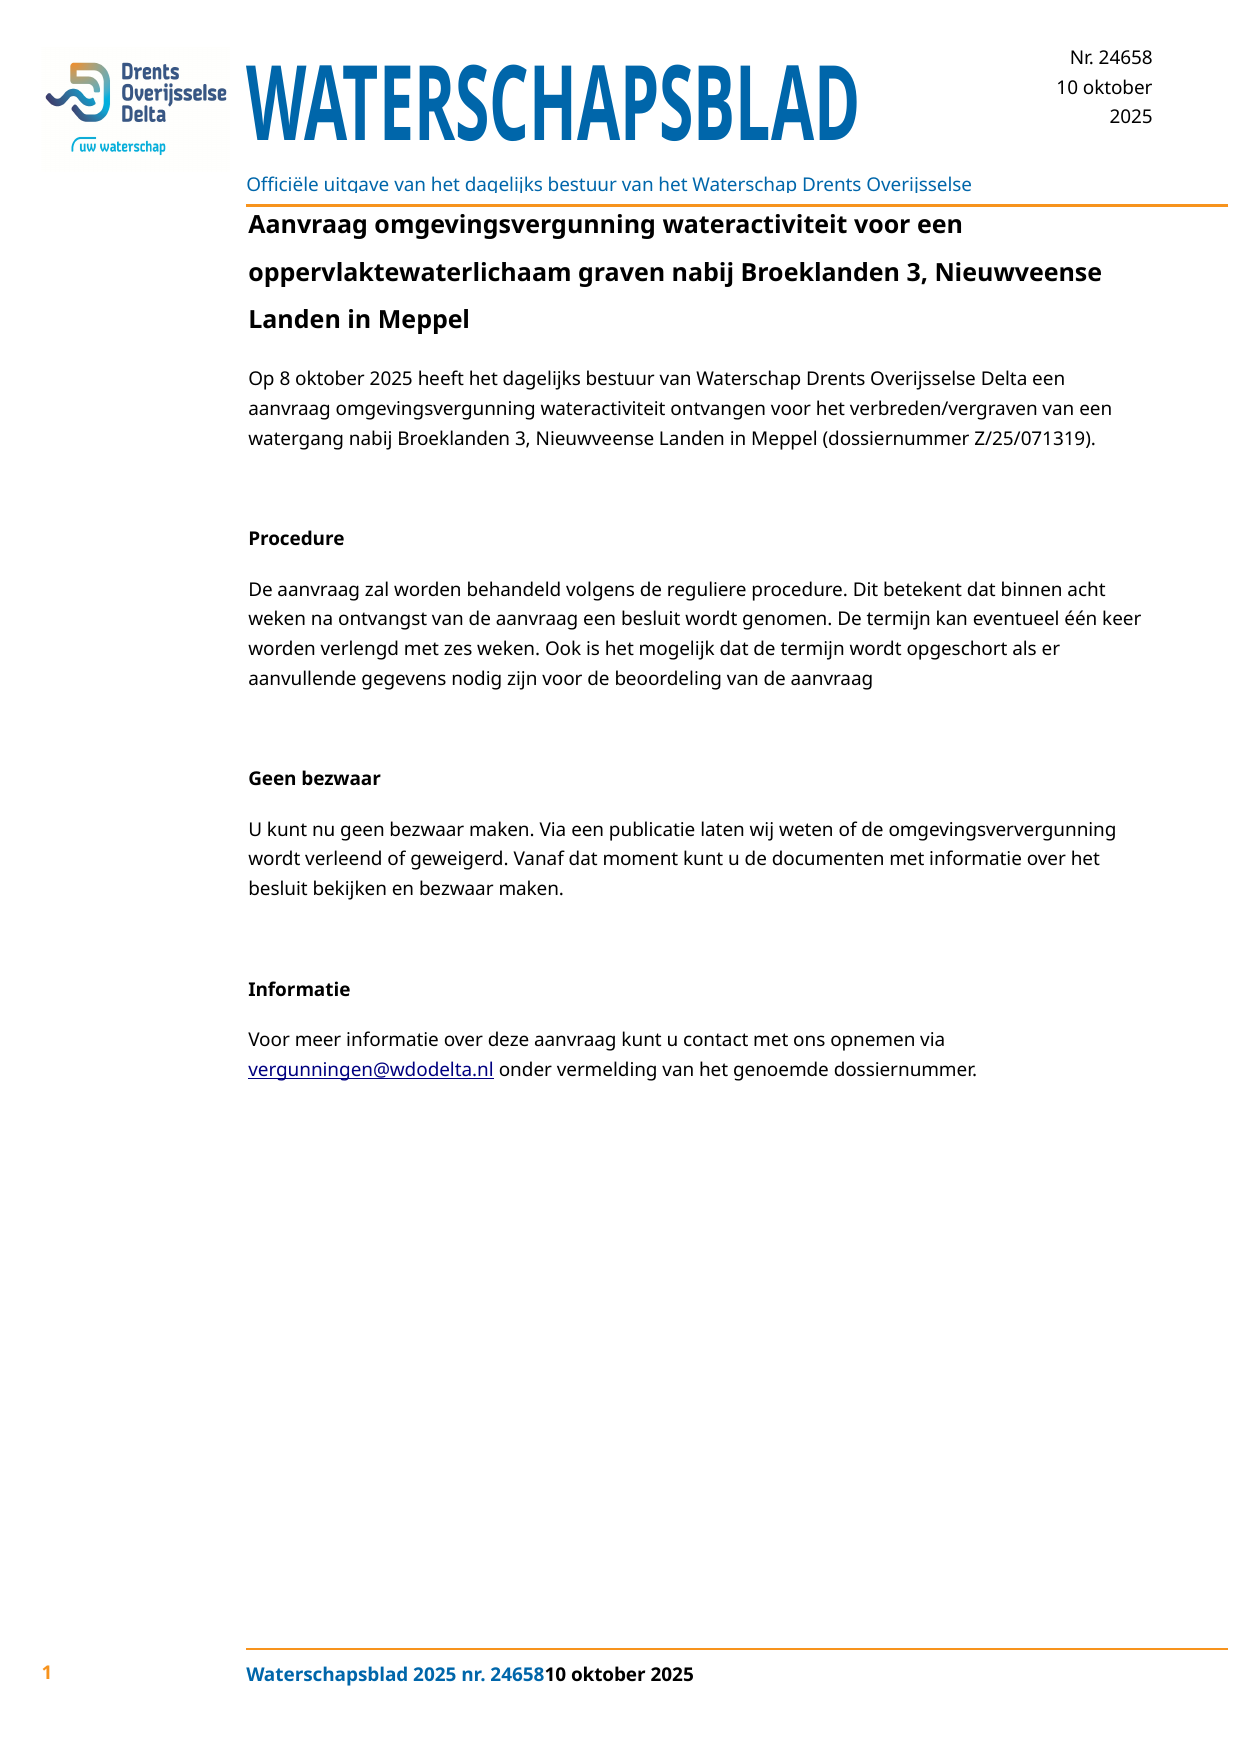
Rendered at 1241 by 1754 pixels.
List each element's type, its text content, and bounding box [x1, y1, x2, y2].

text Voor meer informatie over deze aanvraag kunt u contact met ons opnemen via vergunningen@wdodelta.nl onder vermelding van het genoemde dossiernummer. [248, 1026, 1152, 1082]
text U kunt nu geen bezwaar maken. Via een publicatie laten wij weten of de omgevingsververgunning wordt verleend of geweigerd. Vanaf dat moment kunt u de documenten met informatie over het besluit bekijken en bezwaar maken. [248, 816, 1152, 901]
text Geen bezwaar [248, 766, 1152, 791]
text Op 8 oktober 2025 heeft het dagelijks bestuur van Waterschap Drents Overijsselse Delta een aanvraag omgevingsvergunning wateractiviteit ontvangen voor het verbreden/vergraven van een watergang nabij Broeklanden 3, Nieuwveense Landen in Meppel (dossiernummer Z/25/071319). [248, 366, 1152, 450]
text Aanvraag omgevingsvergunning wateractiviteit voor een oppervlaktewaterlichaam graven nabij Broeklanden 3, Nieuwveense Landen in Meppel [248, 207, 1152, 336]
picture [41, 47, 231, 172]
text De aanvraag zal worden behandeld volgens de reguliere procedure. Dit betekent dat binnen acht weken na ontvangst van de aanvraag een besluit wordt genomen. De termijn kan eventueel één keer worden verlengd met zes weken. Ook is het mogelijk dat de termijn wordt opgeschort als er aanvullende gegevens nodig zijn voor de beoordeling van de aanvraag [248, 576, 1152, 690]
text Procedure [248, 526, 1152, 551]
text Informatie [248, 976, 1152, 1002]
